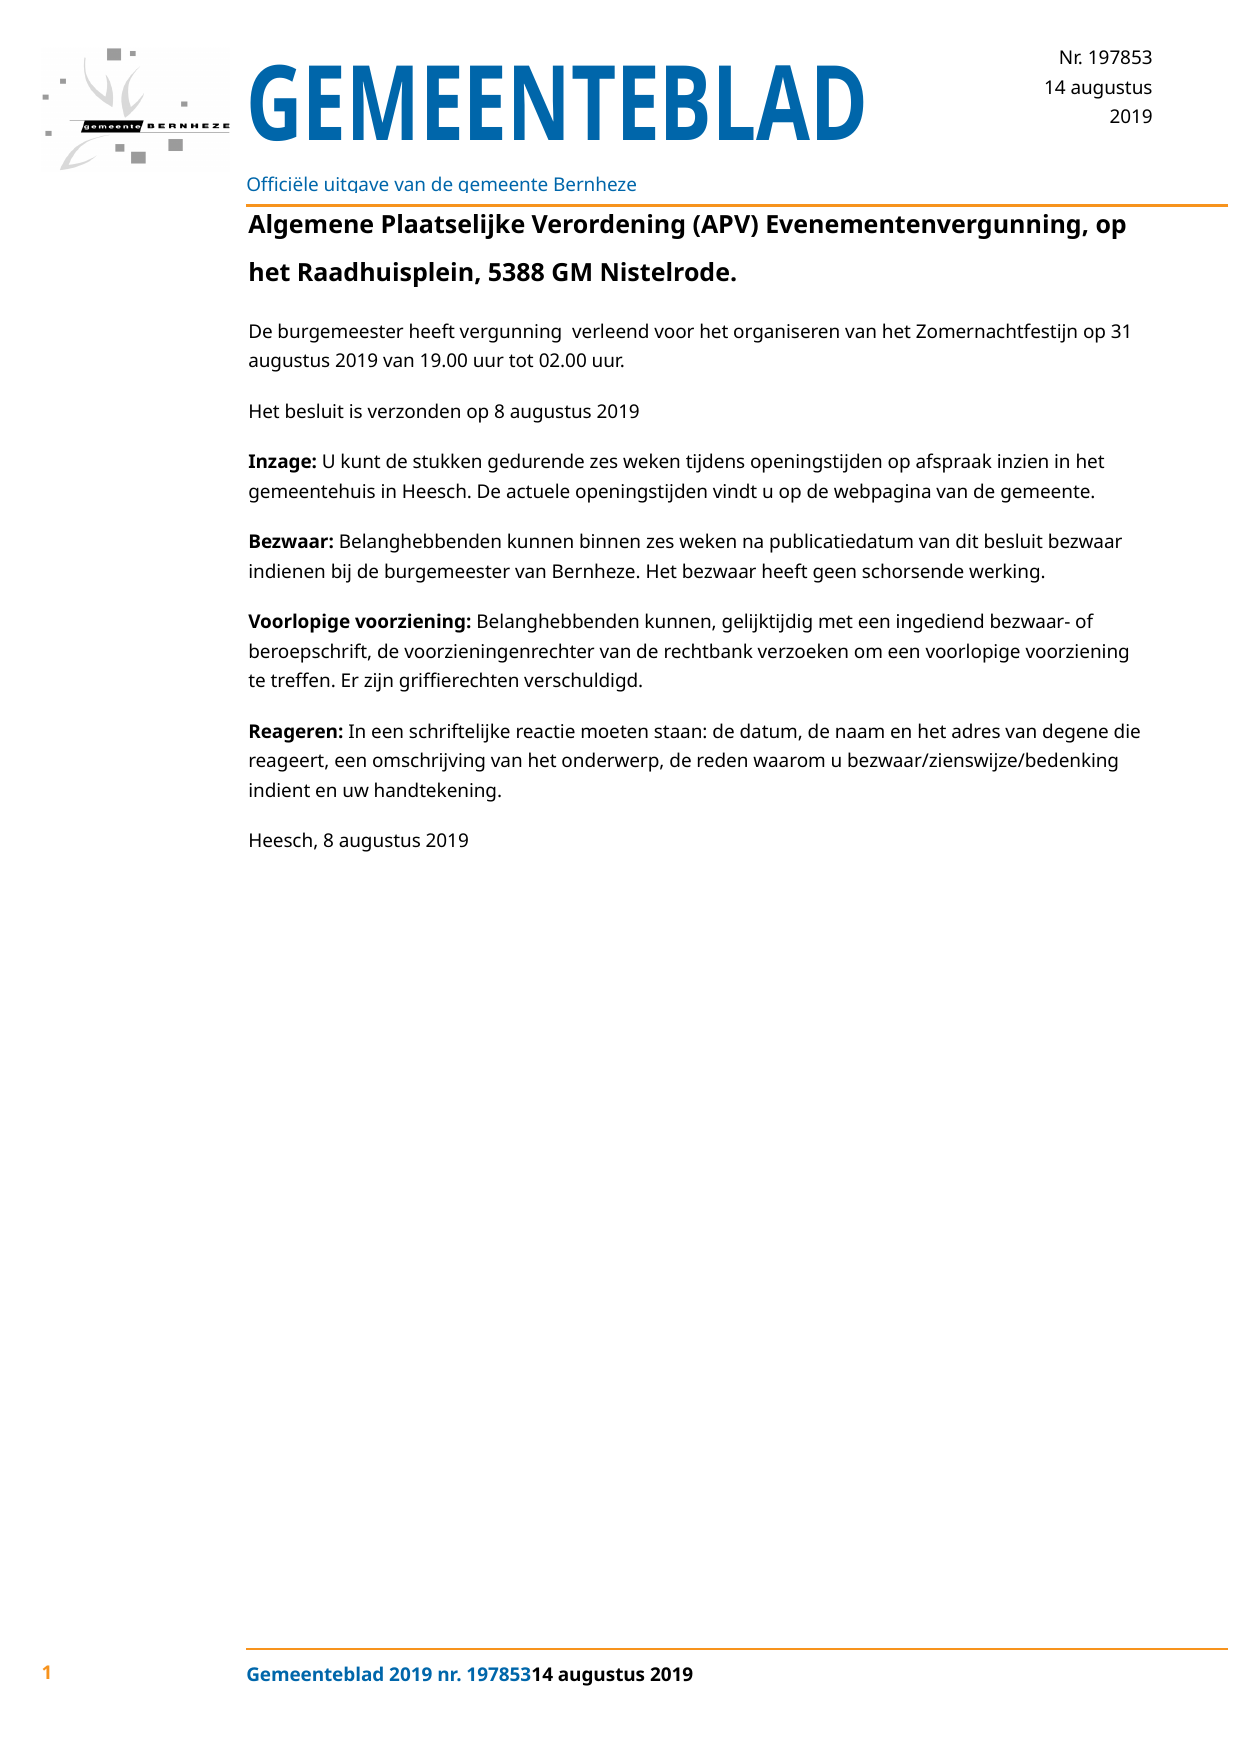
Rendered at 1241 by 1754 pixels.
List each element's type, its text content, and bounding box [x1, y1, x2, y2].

picture [41, 47, 231, 172]
text Reageren: In een schriftelijke reactie moeten staan: de datum, de naam en het adres van degene die reageert, een omschrijving van het onderwerp, de reden waarom u bezwaar/zienswijze/bedenking indient en uw handtekening. [248, 718, 1152, 803]
text Bezwaar: Belanghebbenden kunnen binnen zes weken na publicatiedatum van dit besluit bezwaar indienen bij de burgemeester van Bernheze. Het bezwaar heeft geen schorsende werking. [248, 528, 1152, 584]
text Inzage: U kunt de stukken gedurende zes weken tijdens openingstijden op afspraak inzien in het gemeentehuis in Heesch. De actuele openingstijden vindt u op de webpagina van de gemeente. [248, 448, 1152, 504]
text Algemene Plaatselijke Verordening (APV) Evenementenvergunning, op het Raadhuisplein, 5388 GM Nistelrode. [248, 207, 1152, 288]
text Voorlopige voorziening: Belanghebbenden kunnen, gelijktijdig met een ingediend bezwaar- of beroepschrift, de voorzieningenrechter van de rechtbank verzoeken om een voorlopige voorziening te treffen. Er zijn griffierechten verschuldigd. [248, 608, 1152, 693]
text Het besluit is verzonden op 8 augustus 2019 [248, 398, 1152, 424]
text Heesch, 8 augustus 2019 [248, 827, 1152, 853]
text De burgemeester heeft vergunning verleend voor het organiseren van het Zomernachtfestijn op 31 augustus 2019 van 19.00 uur tot 02.00 uur. [248, 318, 1152, 373]
